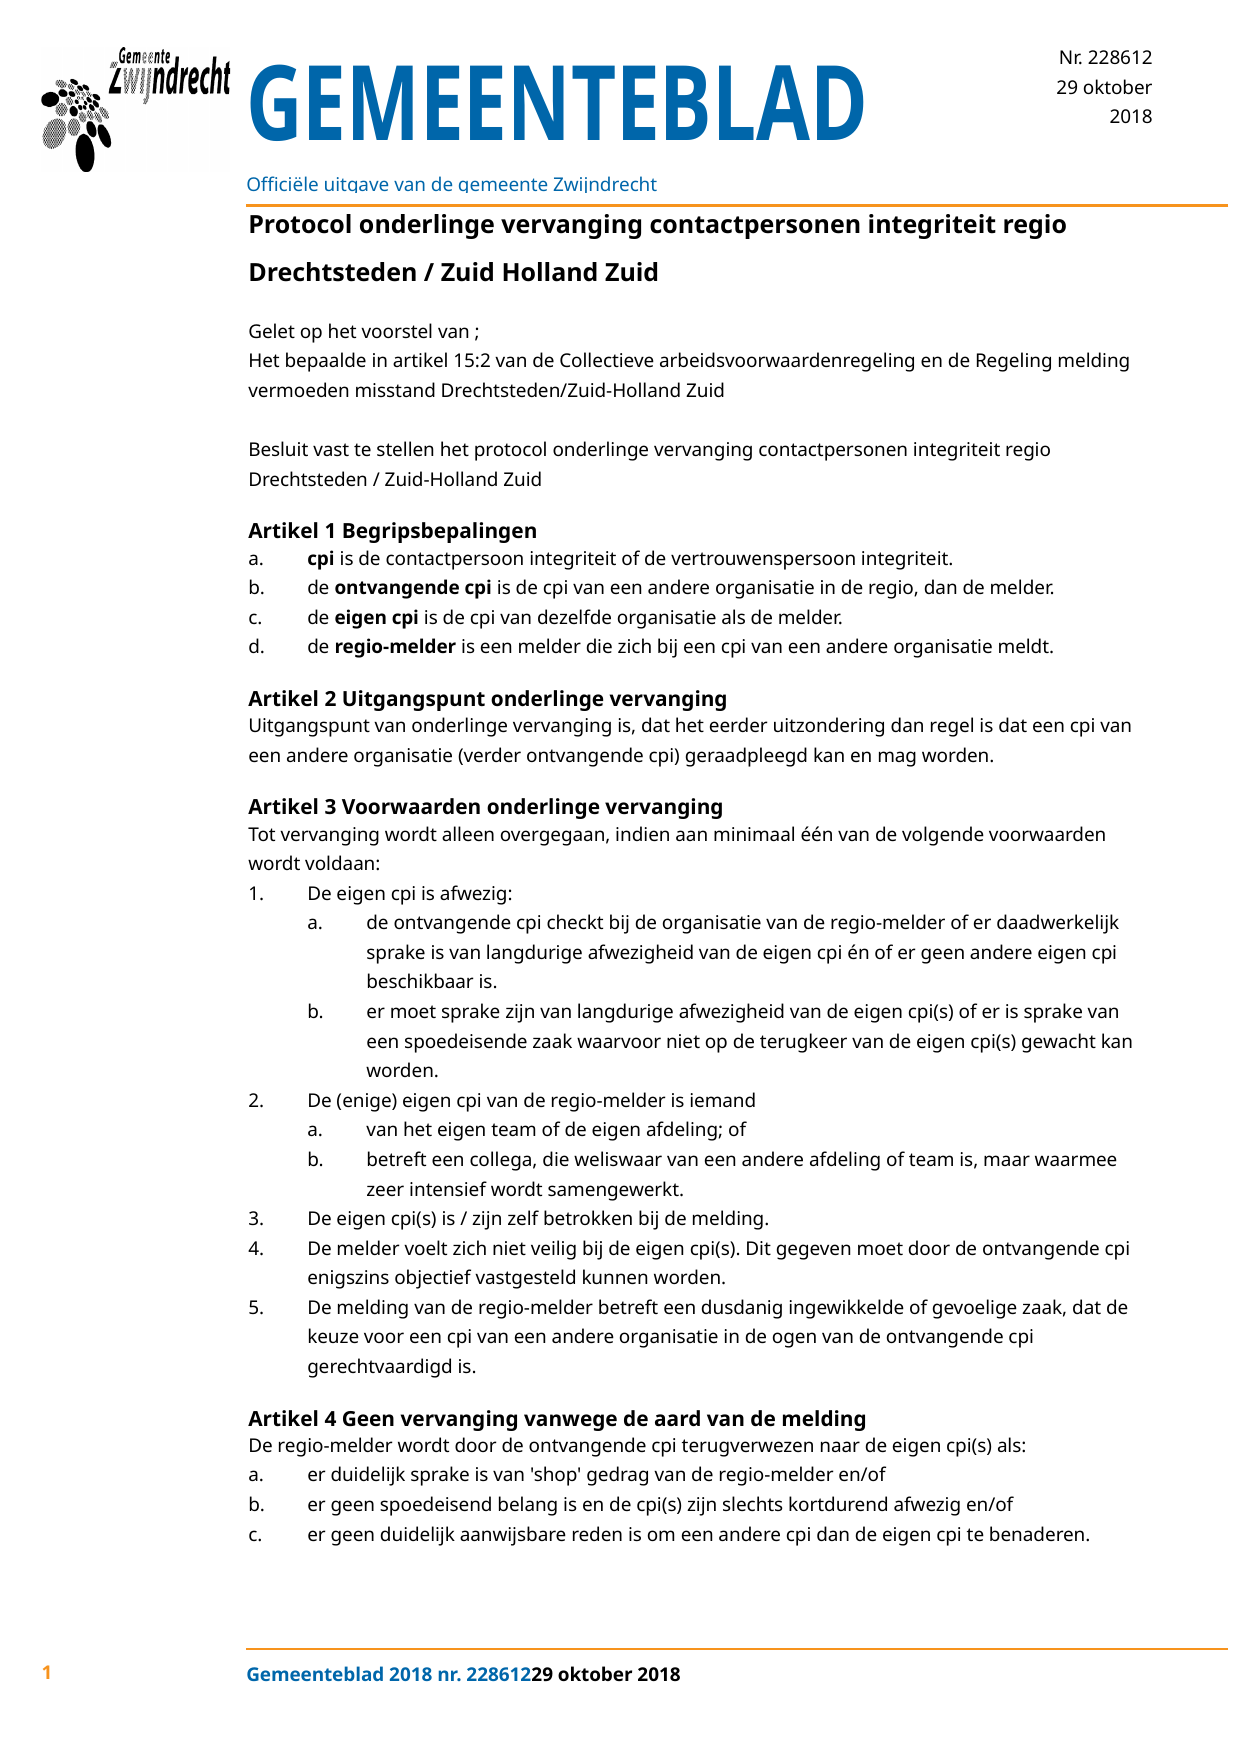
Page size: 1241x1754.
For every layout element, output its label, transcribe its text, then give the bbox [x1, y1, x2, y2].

list er moet sprake zijn van langdurige afwezigheid van de eigen cpi(s) of er is sprake van een spoedeisende zaak waarvoor niet op de terugkeer van de eigen cpi(s) gewacht kan worden. [307, 998, 1152, 1083]
list cpi is de contactpersoon integriteit of de vertrouwenspersoon integriteit. [248, 545, 1152, 570]
text Tot vervanging wordt alleen overgegaan, indien aan minimaal één van de volgende voorwaarden wordt voldaan: [248, 821, 1152, 876]
list er duidelijk sprake is van 'shop' gedrag van de regio-melder en/of [248, 1462, 1152, 1487]
list er geen spoedeisend belang is en de cpi(s) zijn slechts kortdurend afwezig en/of [248, 1491, 1152, 1517]
text Artikel 2 Uitgangspunt onderlinge vervanging [248, 684, 1152, 712]
list de ontvangende cpi is de cpi van een andere organisatie in de regio, dan de melder. [248, 574, 1152, 600]
list er geen duidelijk aanwijsbare reden is om een andere cpi dan de eigen cpi te benaderen. [248, 1521, 1152, 1547]
text Artikel 3 Voorwaarden onderlinge vervanging [248, 792, 1152, 821]
list De melder voelt zich niet veilig bij de eigen cpi(s). Dit gegeven moet door de ontvangende cpi enigszins objectief vastgesteld kunnen worden. [248, 1235, 1152, 1290]
list De (enige) eigen cpi van de regio-melder is iemand [248, 1087, 1152, 1113]
text Protocol onderlinge vervanging contactpersonen integriteit regio Drechtsteden / Zuid Holland Zuid [248, 207, 1152, 288]
list de regio-melder is een melder die zich bij een cpi van een andere organisatie meldt. [248, 633, 1152, 659]
text Besluit vast te stellen het protocol onderlinge vervanging contactpersonen integriteit regio Drechtsteden / Zuid-Holland Zuid [248, 436, 1152, 492]
list de eigen cpi is de cpi van dezelfde organisatie als de melder. [248, 604, 1152, 629]
text Uitgangspunt van onderlinge vervanging is, dat het eerder uitzondering dan regel is dat een cpi van een andere organisatie (verder ontvangende cpi) geraadpleegd kan en mag worden. [248, 712, 1152, 768]
list van het eigen team of de eigen afdeling; of [307, 1117, 1152, 1142]
text Het bepaalde in artikel 15:2 van de Collectieve arbeidsvoorwaardenregeling en de Regeling melding vermoeden misstand Drechtsteden/Zuid-Holland Zuid [248, 347, 1152, 403]
text Artikel 1 Begripsbepalingen [248, 516, 1152, 545]
text Gelet op het voorstel van ; [248, 318, 1152, 344]
list De melding van de regio-melder betreft een dusdanig ingewikkelde of gevoelige zaak, dat de keuze voor een cpi van een andere organisatie in de ogen van de ontvangende cpi gerechtvaardigd is. [248, 1294, 1152, 1379]
list De eigen cpi(s) is / zijn zelf betrokken bij de melding. [248, 1205, 1152, 1231]
picture [41, 47, 231, 172]
list de ontvangende cpi checkt bij de organisatie van de regio-melder of er daadwerkelijk sprake is van langdurige afwezigheid van de eigen cpi én of er geen andere eigen cpi beschikbaar is. [307, 909, 1152, 994]
list betreft een collega, die weliswaar van een andere afdeling of team is, maar waarmee zeer intensief wordt samengewerkt. [307, 1146, 1152, 1201]
text Artikel 4 Geen vervanging vanwege de aard van de melding [248, 1404, 1152, 1432]
text De regio-melder wordt door de ontvangende cpi terugverwezen naar de eigen cpi(s) als: [248, 1432, 1152, 1458]
list De eigen cpi is afwezig: [248, 880, 1152, 906]
